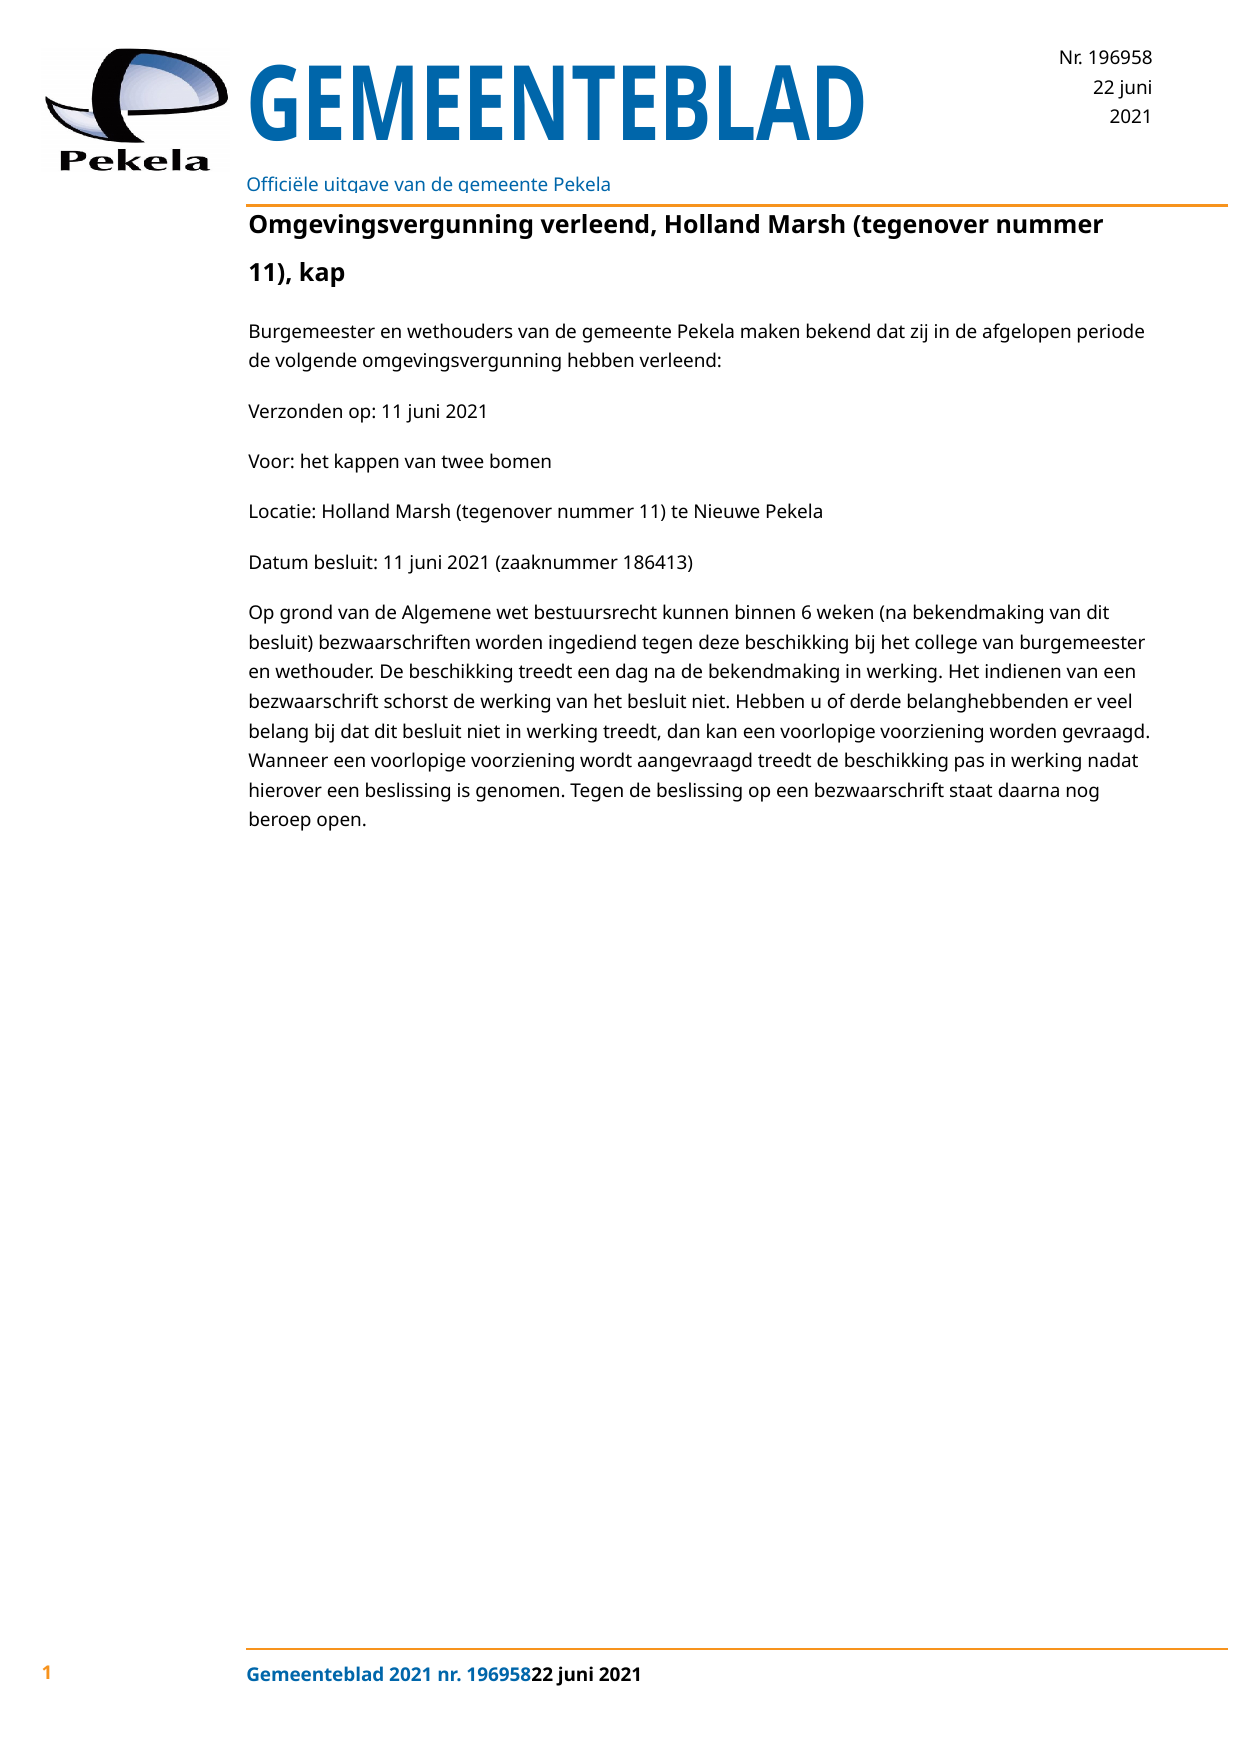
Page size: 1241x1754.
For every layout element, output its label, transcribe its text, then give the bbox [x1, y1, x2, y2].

text Burgemeester en wethouders van de gemeente Pekela maken bekend dat zij in de afgelopen periode de volgende omgevingsvergunning hebben verleend: [248, 318, 1152, 373]
text Locatie: Holland Marsh (tegenover nummer 11) te Nieuwe Pekela [248, 499, 1152, 524]
text Omgevingsvergunning verleend, Holland Marsh (tegenover nummer 11), kap [248, 207, 1152, 288]
text Datum besluit: 11 juni 2021 (zaaknummer 186413) [248, 549, 1152, 575]
picture [41, 47, 231, 172]
text Voor: het kappen van twee bomen [248, 448, 1152, 474]
text Verzonden op: 11 juni 2021 [248, 398, 1152, 424]
text Op grond van de Algemene wet bestuursrecht kunnen binnen 6 weken (na bekendmaking van dit besluit) bezwaarschriften worden ingediend tegen deze beschikking bij het college van burgemeester en wethouder. De beschikking treedt een dag na de bekendmaking in werking. Het indienen van een bezwaarschrift schorst de werking van het besluit niet. Hebben u of derde belanghebbenden er veel belang bij dat dit besluit niet in werking treedt, dan kan een voorlopige voorziening worden gevraagd. Wanneer een voorlopige voorziening wordt aangevraagd treedt de beschikking pas in werking nadat hierover een beslissing is genomen. Tegen de beslissing op een bezwaarschrift staat daarna nog beroep open. [248, 599, 1152, 832]
